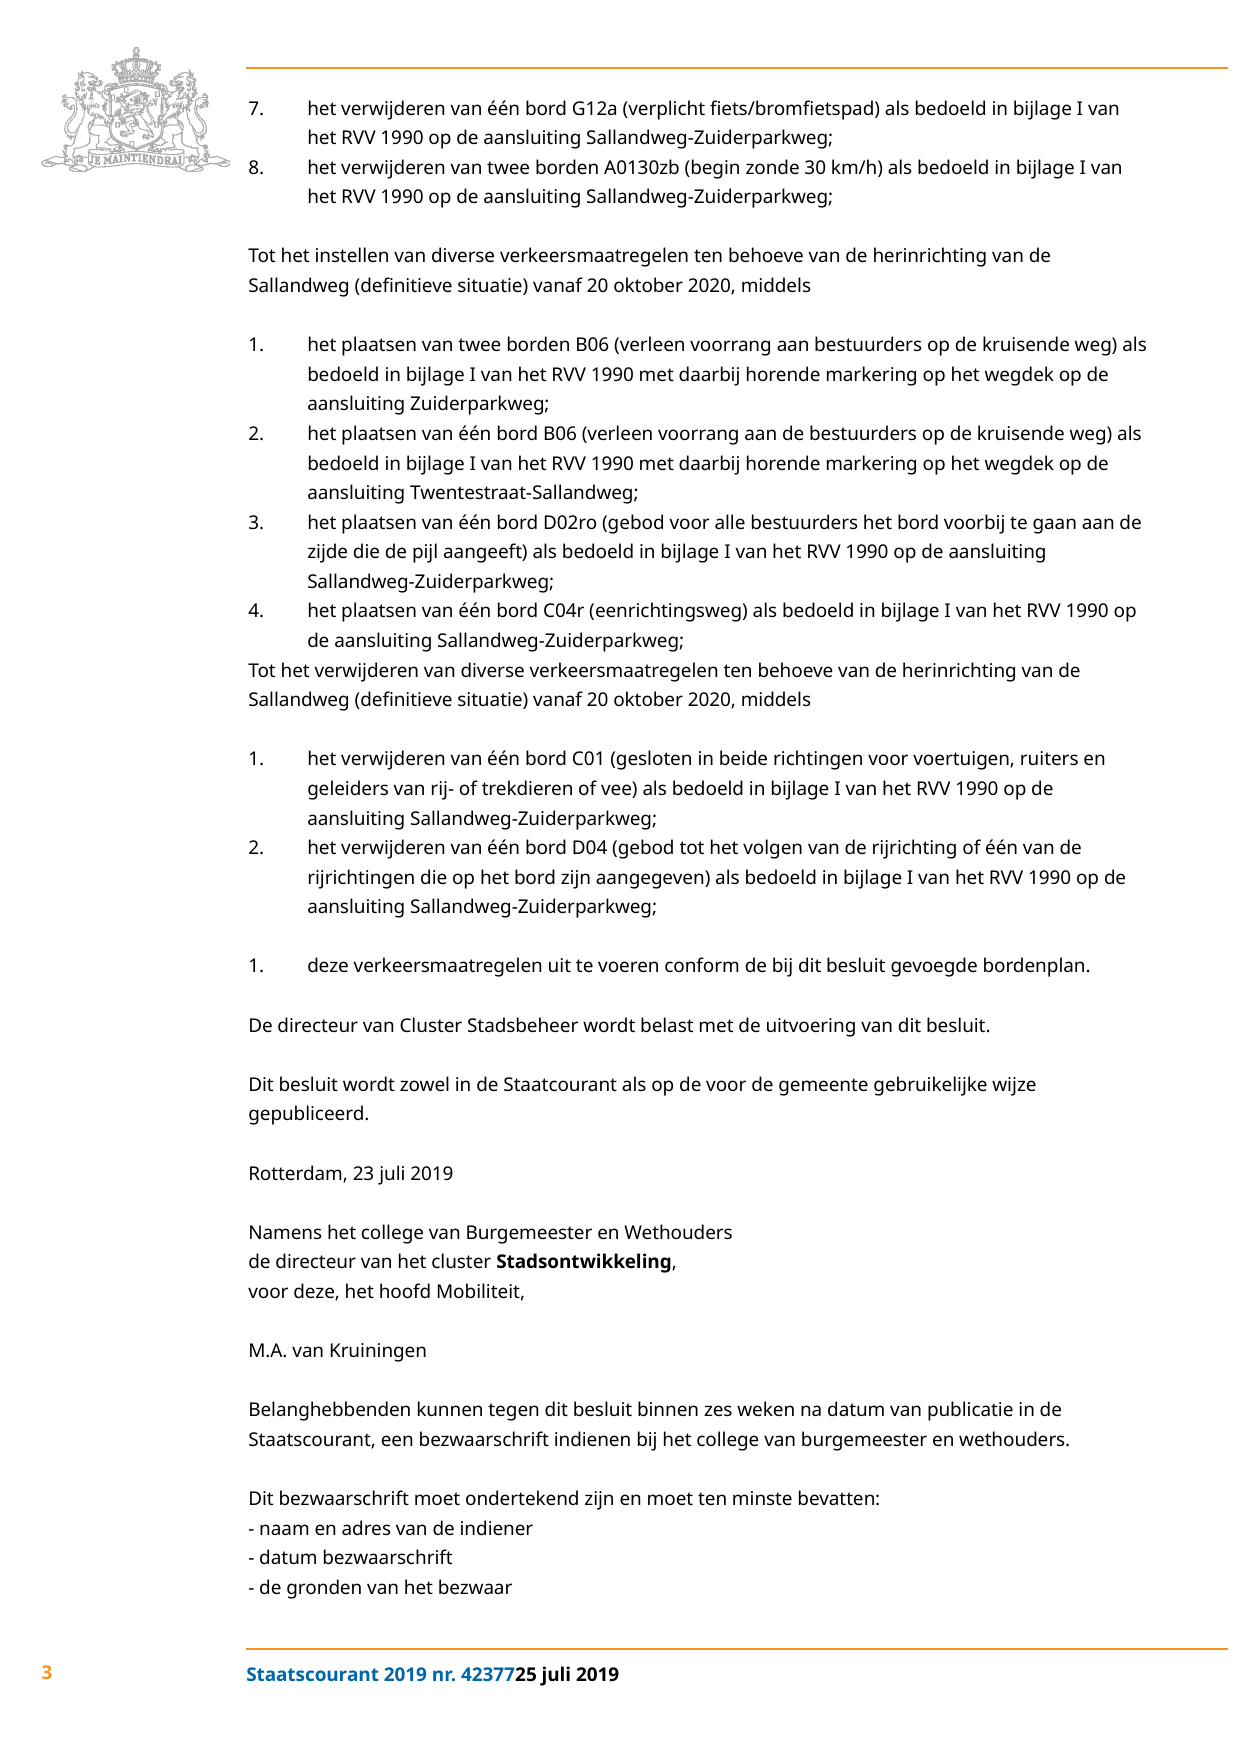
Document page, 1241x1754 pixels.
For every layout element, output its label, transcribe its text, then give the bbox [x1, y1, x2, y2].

text Dit besluit wordt zowel in de Staatcourant als op de voor de gemeente gebruikelijke wijze gepubliceerd. [248, 1071, 1152, 1126]
list het plaatsen van één bord B06 (verleen voorrang aan de bestuurders op de kruisende weg) als bedoeld in bijlage I van het RVV 1990 met daarbij horende markering op het wegdek op de aansluiting Twentestraat-Sallandweg; [248, 420, 1152, 505]
text Dit bezwaarschrift moet ondertekend zijn en moet ten minste bevatten: [248, 1485, 1152, 1511]
picture [41, 47, 231, 172]
list het verwijderen van één bord C01 (gesloten in beide richtingen voor voertuigen, ruiters en geleiders van rij- of trekdieren of vee) als bedoeld in bijlage I van het RVV 1990 op de aansluiting Sallandweg-Zuiderparkweg; [248, 746, 1152, 831]
list het plaatsen van één bord C04r (eenrichtingsweg) als bedoeld in bijlage I van het RVV 1990 op de aansluiting Sallandweg-Zuiderparkweg; [248, 598, 1152, 653]
text Belanghebbenden kunnen tegen dit besluit binnen zes weken na datum van publicatie in de Staatscourant, een bezwaarschrift indienen bij het college van burgemeester en wethouders. [248, 1396, 1152, 1452]
text - de gronden van het bezwaar [248, 1574, 1152, 1600]
text Tot het instellen van diverse verkeersmaatregelen ten behoeve van de herinrichting van de Sallandweg (definitieve situatie) vanaf 20 oktober 2020, middels [248, 243, 1152, 298]
text M.A. van Kruiningen [248, 1337, 1152, 1363]
text de directeur van het cluster Stadsontwikkeling, [248, 1248, 1152, 1274]
text Rotterdam, 23 juli 2019 [248, 1160, 1152, 1186]
text - naam en adres van de indiener [248, 1515, 1152, 1541]
list deze verkeersmaatregelen uit te voeren conform de bij dit besluit gevoegde bordenplan. [248, 953, 1152, 978]
list het plaatsen van één bord D02ro (gebod voor alle bestuurders het bord voorbij te gaan aan de zijde die de pijl aangeeft) als bedoeld in bijlage I van het RVV 1990 op de aansluiting Sallandweg-Zuiderparkweg; [248, 509, 1152, 594]
text De directeur van Cluster Stadsbeheer wordt belast met de uitvoering van dit besluit. [248, 1012, 1152, 1038]
list het verwijderen van één bord D04 (gebod tot het volgen van de rijrichting of één van de rijrichtingen die op het bord zijn aangegeven) als bedoeld in bijlage I van het RVV 1990 op de aansluiting Sallandweg-Zuiderparkweg; [248, 834, 1152, 919]
text Tot het verwijderen van diverse verkeersmaatregelen ten behoeve van de herinrichting van de Sallandweg (definitieve situatie) vanaf 20 oktober 2020, middels [248, 657, 1152, 712]
list het plaatsen van twee borden B06 (verleen voorrang aan bestuurders op de kruisende weg) als bedoeld in bijlage I van het RVV 1990 met daarbij horende markering op het wegdek op de aansluiting Zuiderparkweg; [248, 331, 1152, 416]
text voor deze, het hoofd Mobiliteit, [248, 1278, 1152, 1304]
text Namens het college van Burgemeester en Wethouders [248, 1219, 1152, 1245]
list het verwijderen van twee borden A0130zb (begin zonde 30 km/h) als bedoeld in bijlage I van het RVV 1990 op de aansluiting Sallandweg-Zuiderparkweg; [248, 154, 1152, 209]
text - datum bezwaarschrift [248, 1544, 1152, 1570]
list het verwijderen van één bord G12a (verplicht fiets/bromfietspad) als bedoeld in bijlage I van het RVV 1990 op de aansluiting Sallandweg-Zuiderparkweg; [248, 95, 1152, 150]
